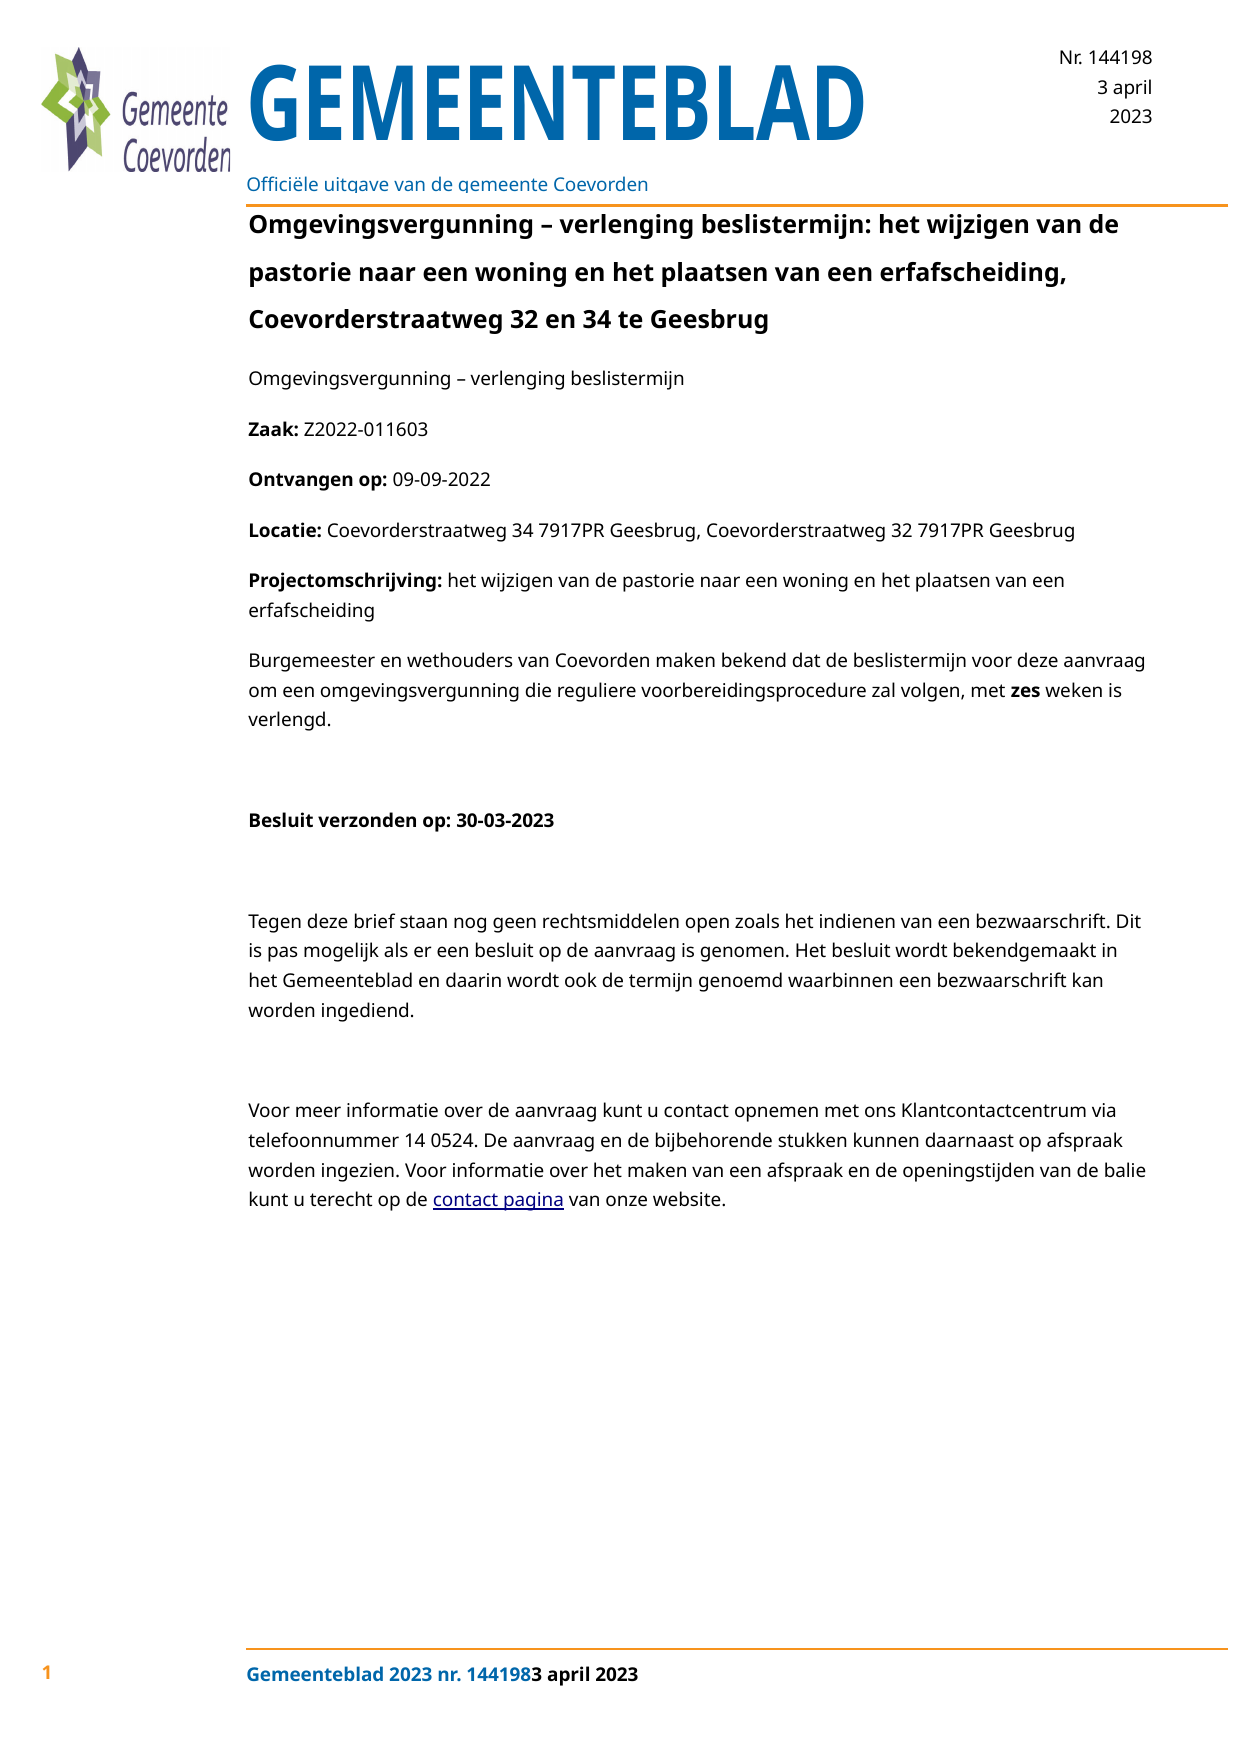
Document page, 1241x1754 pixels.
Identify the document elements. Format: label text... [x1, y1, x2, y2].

text Ontvangen op: 09-09-2022 [248, 466, 1152, 492]
text Tegen deze brief staan nog geen rechtsmiddelen open zoals het indienen van een bezwaarschrift. Dit is pas mogelijk als er een besluit op de aanvraag is genomen. Het besluit wordt bekendgemaakt in het Gemeenteblad en daarin wordt ook de termijn genoemd waarbinnen een bezwaarschrift kan worden ingediend. [248, 908, 1152, 1022]
text Besluit verzonden op: 30-03-2023 [248, 807, 1152, 833]
text Burgemeester en wethouders van Coevorden maken bekend dat de beslistermijn voor deze aanvraag om een omgevingsvergunning die reguliere voorbereidingsprocedure zal volgen, met zes weken is verlengd. [248, 647, 1152, 732]
text Projectomschrijving: het wijzigen van de pastorie naar een woning en het plaatsen van een erfafscheiding [248, 567, 1152, 622]
text Voor meer informatie over de aanvraag kunt u contact opnemen met ons Klantcontactcentrum via telefoonnummer 14 0524. De aanvraag en de bijbehorende stukken kunnen daarnaast op afspraak worden ingezien. Voor informatie over het maken van een afspraak en de openingstijden van de balie kunt u terecht op de contact pagina van onze website. [248, 1098, 1152, 1212]
text Omgevingsvergunning – verlenging beslistermijn [248, 366, 1152, 391]
text Omgevingsvergunning – verlenging beslistermijn: het wijzigen van de pastorie naar een woning en het plaatsen van een erfafscheiding, Coevorderstraatweg 32 en 34 te Geesbrug [248, 207, 1152, 336]
picture [41, 47, 231, 172]
text Zaak: Z2022-011603 [248, 416, 1152, 442]
text Locatie: Coevorderstraatweg 34 7917PR Geesbrug, Coevorderstraatweg 32 7917PR Geesbrug [248, 517, 1152, 542]
